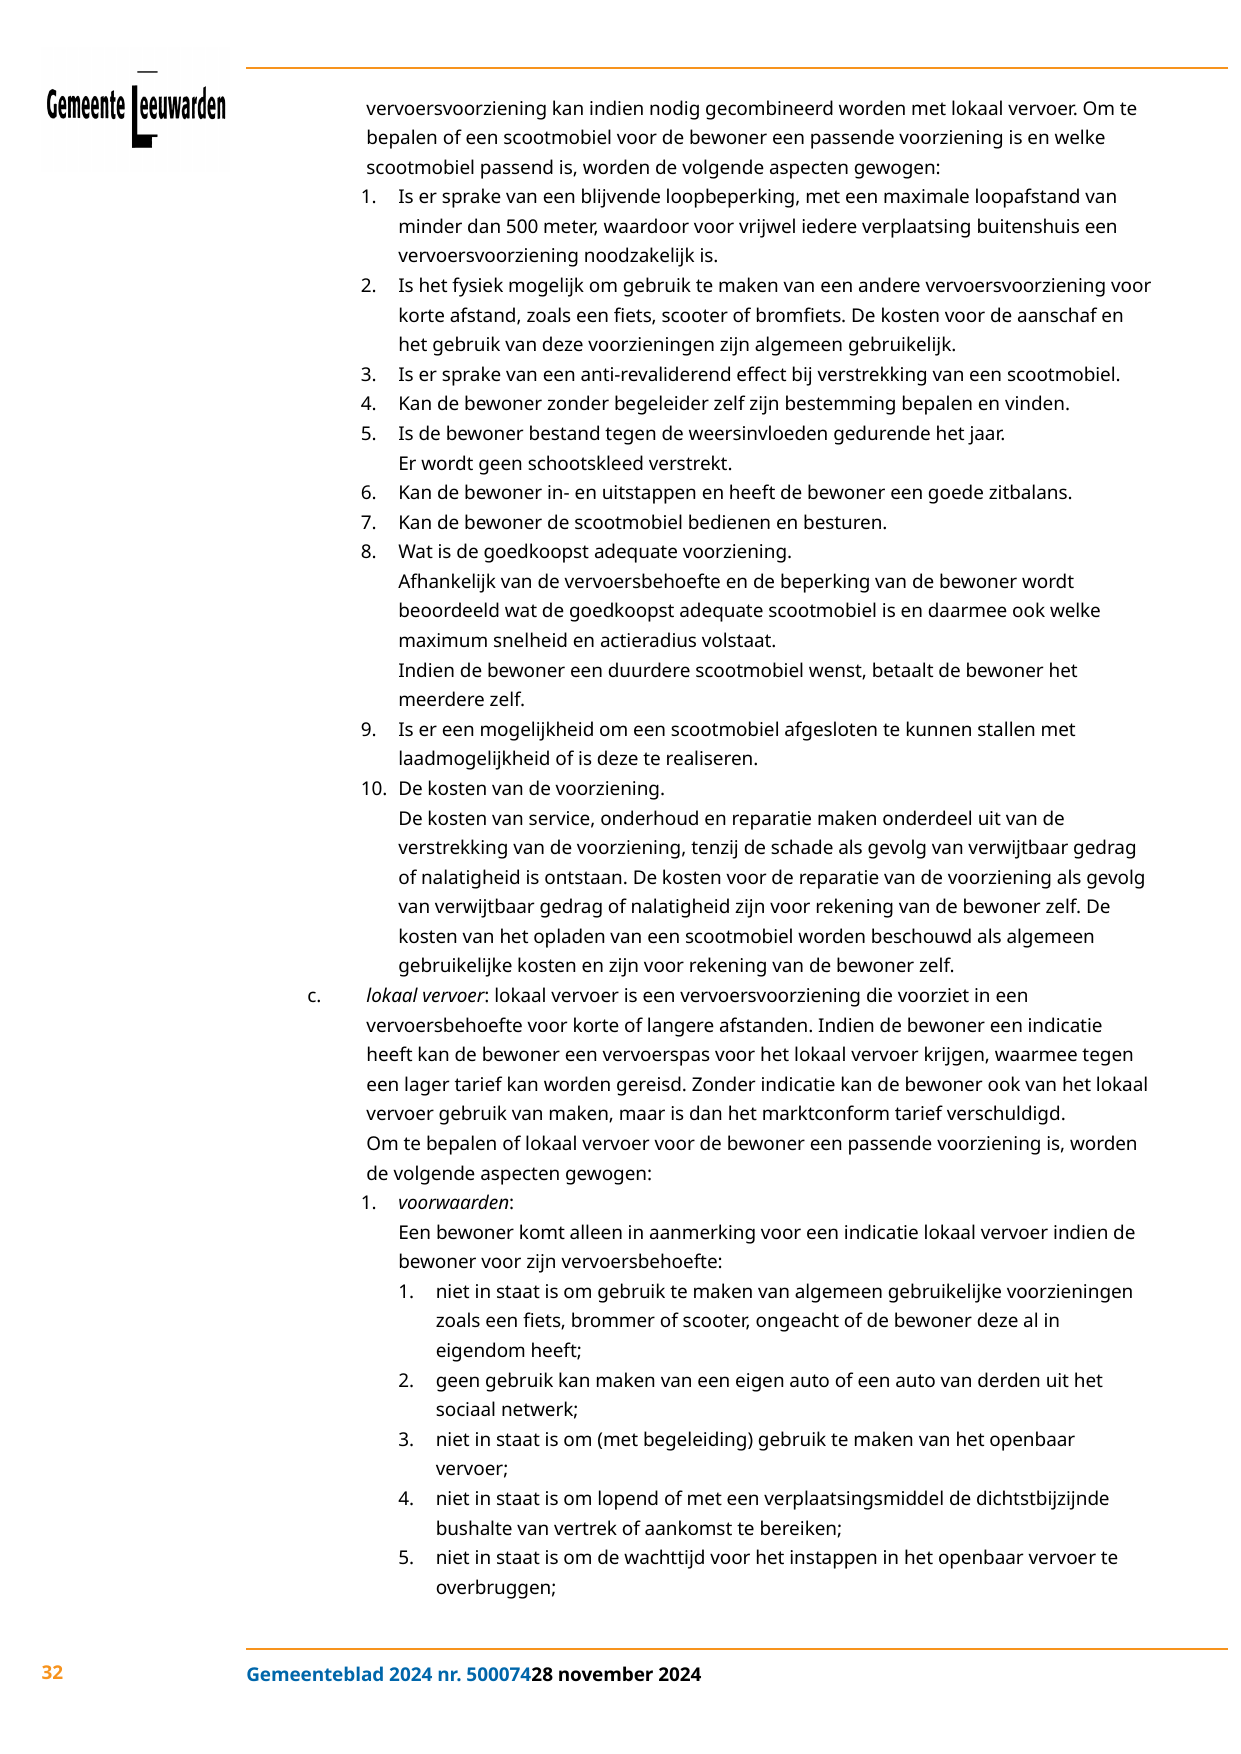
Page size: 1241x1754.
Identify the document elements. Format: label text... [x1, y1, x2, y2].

list Is de bewoner bestand tegen de weersinvloeden gedurende het jaar. [361, 420, 1152, 446]
list Is het fysiek mogelijk om gebruik te maken van een andere vervoersvoorziening voor korte afstand, zoals een fiets, scooter of bromfiets. De kosten voor de aanschaf en het gebruik van deze voorzieningen zijn algemeen gebruikelijk. [361, 272, 1152, 357]
list Kan de bewoner in- en uitstappen en heeft de bewoner een goede zitbalans. [361, 479, 1152, 505]
list niet in staat is om de wachttijd voor het instappen in het openbaar vervoer te overbruggen; [398, 1544, 1152, 1600]
list Een bewoner komt alleen in aanmerking voor een indicatie lokaal vervoer indien de bewoner voor zijn vervoersbehoefte: [361, 1219, 1152, 1274]
list niet in staat is om lopend of met een verplaatsingsmiddel de dichtstbijzijnde bushalte van vertrek of aankomst te bereiken; [398, 1485, 1152, 1541]
list lokaal vervoer: lokaal vervoer is een vervoersvoorziening die voorziet in een vervoersbehoefte voor korte of langere afstanden. Indien de bewoner een indicatie heeft kan de bewoner een vervoerspas voor het lokaal vervoer krijgen, waarmee tegen een lager tarief kan worden gereisd. Zonder indicatie kan de bewoner ook van het lokaal vervoer gebruik van maken, maar is dan het marktconform tarief verschuldigd. [307, 982, 1152, 1126]
list Indien de bewoner een duurdere scootmobiel wenst, betaalt de bewoner het meerdere zelf. [361, 657, 1152, 712]
list niet in staat is om gebruik te maken van algemeen gebruikelijke voorzieningen zoals een fiets, brommer of scooter, ongeacht of de bewoner deze al in eigendom heeft; [398, 1278, 1152, 1363]
list Afhankelijk van de vervoersbehoefte en de beperking van de bewoner wordt beoordeeld wat de goedkoopst adequate scootmobiel is en daarmee ook welke maximum snelheid en actieradius volstaat. [361, 568, 1152, 653]
list Er wordt geen schootskleed verstrekt. [361, 450, 1152, 476]
list Is er sprake van een anti-revaliderend effect bij verstrekking van een scootmobiel. [361, 361, 1152, 387]
list niet in staat is om (met begeleiding) gebruik te maken van het openbaar vervoer; [398, 1426, 1152, 1481]
list vervoersvoorziening kan indien nodig gecombineerd worden met lokaal vervoer. Om te bepalen of een scootmobiel voor de bewoner een passende voorziening is en welke scootmobiel passend is, worden de volgende aspecten gewogen: [307, 95, 1152, 180]
list Kan de bewoner de scootmobiel bedienen en besturen. [361, 509, 1152, 535]
list Kan de bewoner zonder begeleider zelf zijn bestemming bepalen en vinden. [361, 391, 1152, 416]
list De kosten van de voorziening. [361, 775, 1152, 801]
picture [41, 47, 231, 172]
list Is er sprake van een blijvende loopbeperking, met een maximale loopafstand van minder dan 500 meter, waardoor voor vrijwel iedere verplaatsing buitenshuis een vervoersvoorziening noodzakelijk is. [361, 183, 1152, 268]
list voorwaarden: [361, 1189, 1152, 1215]
list De kosten van service, onderhoud en reparatie maken onderdeel uit van de verstrekking van de voorziening, tenzij de schade als gevolg van verwijtbaar gedrag of nalatigheid is ontstaan. De kosten voor de reparatie van de voorziening als gevolg van verwijtbaar gedrag of nalatigheid zijn voor rekening van de bewoner zelf. De kosten van het opladen van een scootmobiel worden beschouwd als algemeen gebruikelijke kosten en zijn voor rekening van de bewoner zelf. [361, 805, 1152, 978]
list geen gebruik kan maken van een eigen auto of een auto van derden uit het sociaal netwerk; [398, 1367, 1152, 1422]
list Wat is de goedkoopst adequate voorziening. [361, 538, 1152, 564]
list Is er een mogelijkheid om een scootmobiel afgesloten te kunnen stallen met laadmogelijkheid of is deze te realiseren. [361, 716, 1152, 771]
list Om te bepalen of lokaal vervoer voor de bewoner een passende voorziening is, worden de volgende aspecten gewogen: [307, 1130, 1152, 1186]
